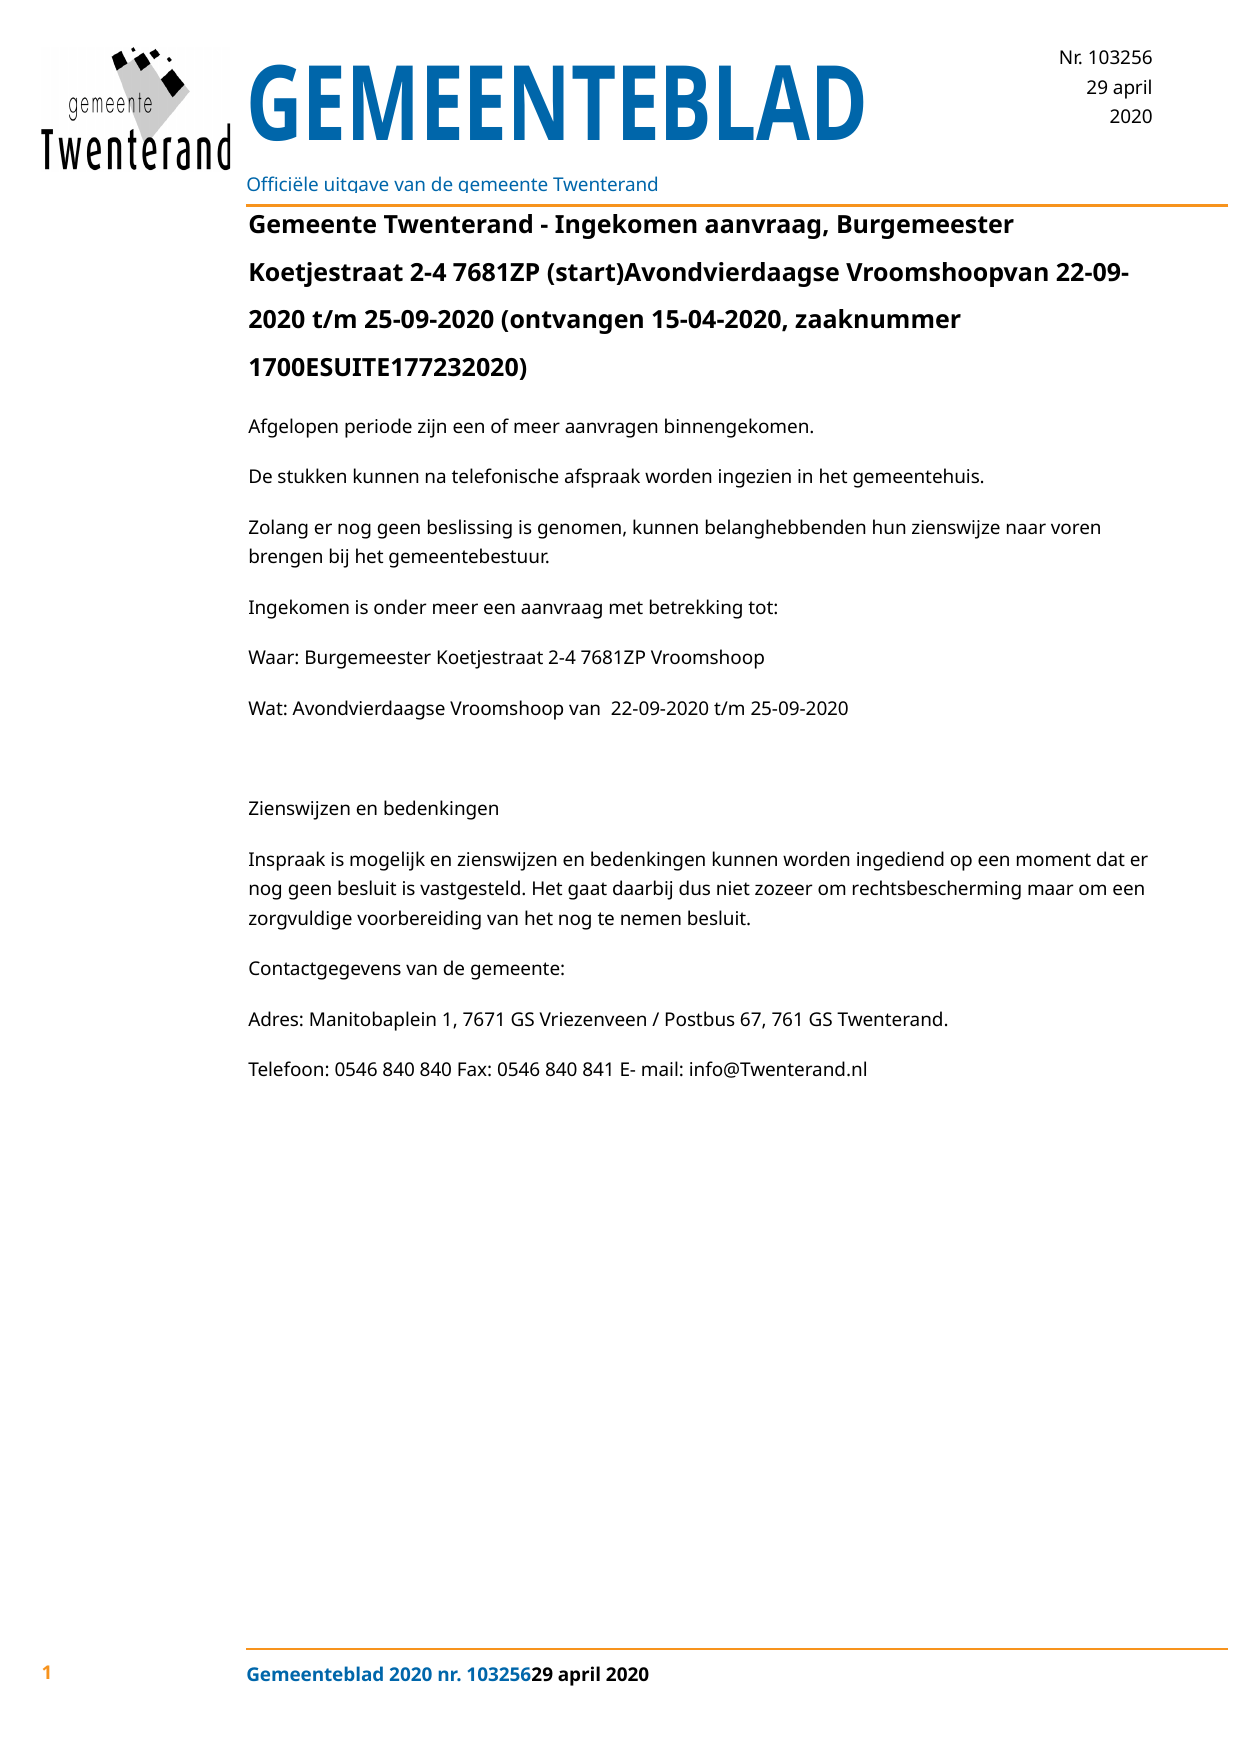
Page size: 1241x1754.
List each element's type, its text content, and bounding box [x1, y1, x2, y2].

text Waar: Burgemeester Koetjestraat 2-4 7681ZP Vroomshoop [248, 644, 1152, 670]
text Ingekomen is onder meer een aanvraag met betrekking tot: [248, 594, 1152, 620]
text Zienswijzen en bedenkingen [248, 796, 1152, 821]
text Telefoon: 0546 840 840 Fax: 0546 840 841 E- mail: info@Twenterand.nl [248, 1056, 1152, 1082]
text Gemeente Twenterand - Ingekomen aanvraag, Burgemeester Koetjestraat 2-4 7681ZP (start)Avondvierdaagse Vroomshoopvan 22-09-2020 t/m 25-09-2020 (ontvangen 15-04-2020, zaaknummer 1700ESUITE177232020) [248, 207, 1152, 384]
text Inspraak is mogelijk en zienswijzen en bedenkingen kunnen worden ingediend op een moment dat er nog geen besluit is vastgesteld. Het gaat daarbij dus niet zozeer om rechtsbescherming maar om een zorgvuldige voorbereiding van het nog te nemen besluit. [248, 846, 1152, 931]
text De stukken kunnen na telefonische afspraak worden ingezien in het gemeentehuis. [248, 463, 1152, 489]
text Wat: Avondvierdaagse Vroomshoop van 22-09-2020 t/m 25-09-2020 [248, 695, 1152, 721]
text Adres: Manitobaplein 1, 7671 GS Vriezenveen / Postbus 67, 761 GS Twenterand. [248, 1006, 1152, 1032]
picture [41, 47, 231, 172]
text Contactgegevens van de gemeente: [248, 956, 1152, 981]
text Afgelopen periode zijn een of meer aanvragen binnengekomen. [248, 413, 1152, 439]
text Zolang er nog geen beslissing is genomen, kunnen belanghebbenden hun zienswijze naar voren brengen bij het gemeentebestuur. [248, 514, 1152, 569]
